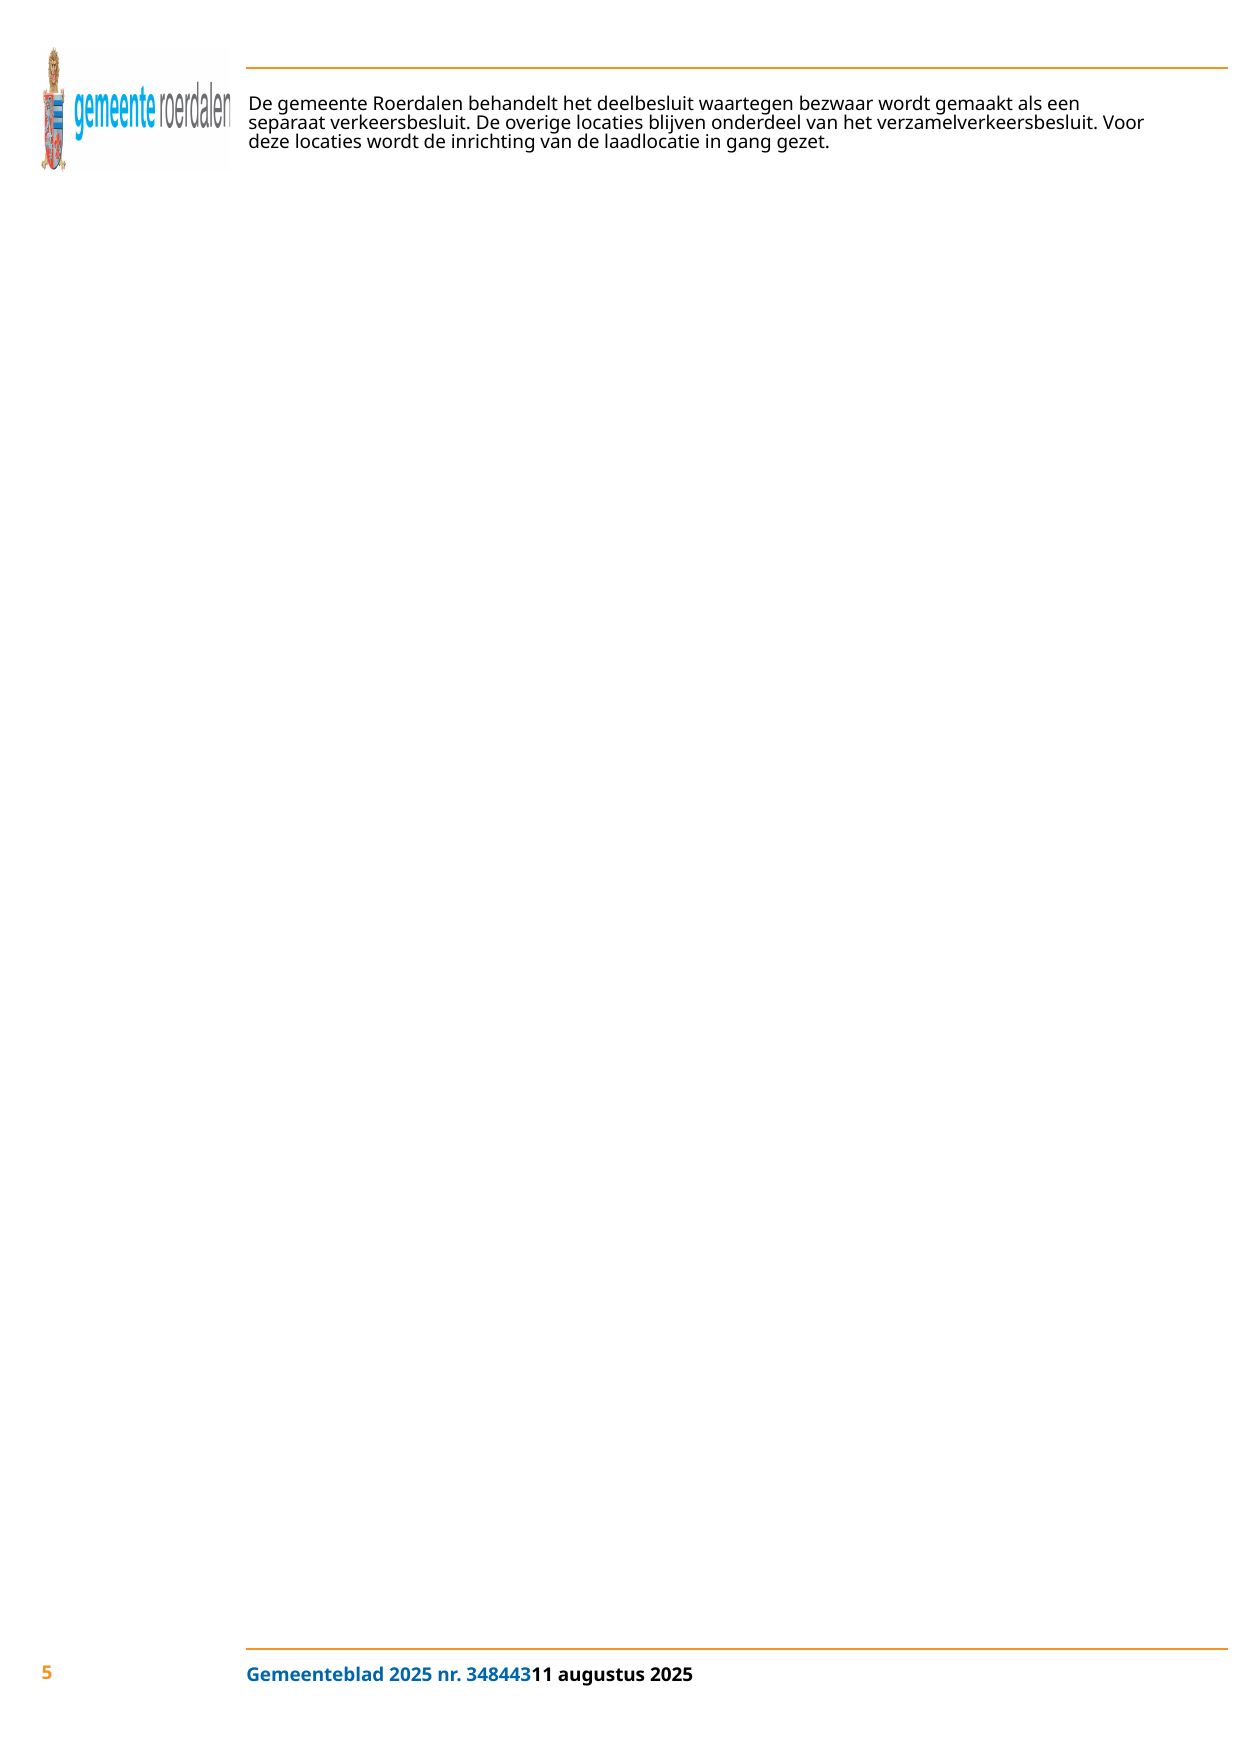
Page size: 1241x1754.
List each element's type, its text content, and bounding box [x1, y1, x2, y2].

text De gemeente Roerdalen behandelt het deelbesluit waartegen bezwaar wordt gemaakt als een separaat verkeersbesluit. De overige locaties blijven onderdeel van het verzamelverkeersbesluit. Voor deze locaties wordt de inrichting van de laadlocatie in gang gezet. [248, 95, 1152, 153]
picture [41, 47, 231, 172]
